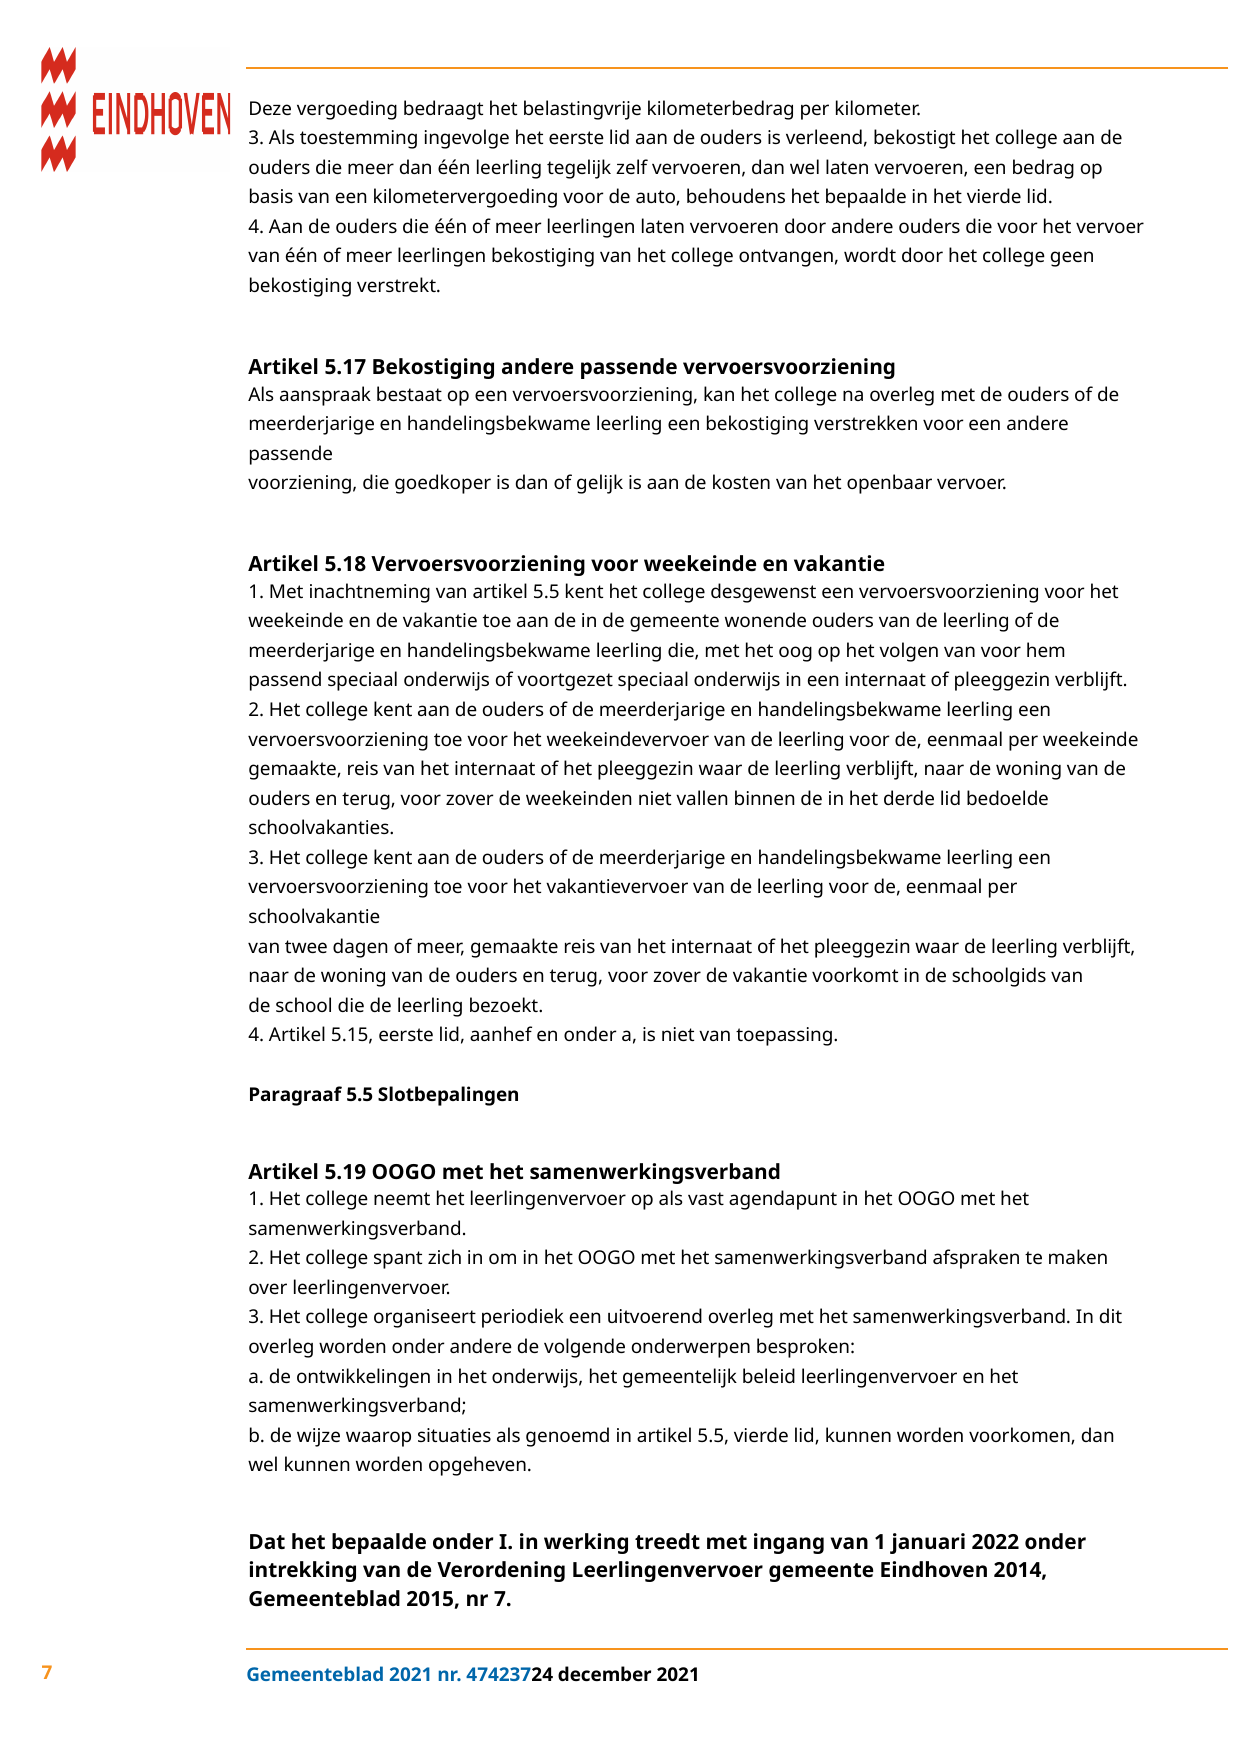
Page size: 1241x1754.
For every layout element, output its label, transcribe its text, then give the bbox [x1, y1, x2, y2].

text wel kunnen worden opgeheven. [248, 1452, 1152, 1477]
text 1. Met inachtneming van artikel 5.5 kent het college desgewenst een vervoersvoorziening voor het [248, 578, 1152, 604]
text 4. Aan de ouders die één of meer leerlingen laten vervoeren door andere ouders die voor het vervoer [248, 213, 1152, 239]
picture [41, 47, 231, 172]
text weekeinde en de vakantie toe aan de in de gemeente wonende ouders van de leerling of de [248, 607, 1152, 633]
text van één of meer leerlingen bekostiging van het college ontvangen, wordt door het college geen [248, 243, 1152, 268]
text de school die de leerling bezoekt. [248, 992, 1152, 1018]
text 3. Het college kent aan de ouders of de meerderjarige en handelingsbekwame leerling een vervoersvoorziening toe voor het vakantievervoer van de leerling voor de, eenmaal per schoolvakantie [248, 844, 1152, 929]
text 2. Het college spant zich in om in het OOGO met het samenwerkingsverband afspraken te maken [248, 1244, 1152, 1270]
text ouders en terug, voor zover de weekeinden niet vallen binnen de in het derde lid bedoelde [248, 785, 1152, 811]
text 2. Het college kent aan de ouders of de meerderjarige en handelingsbekwame leerling een vervoersvoorziening toe voor het weekeindevervoer van de leerling voor de, eenmaal per weekeinde gemaakte, reis van het internaat of het pleeggezin waar de leerling verblijft, naar de woning van de [248, 696, 1152, 781]
text voorziening, die goedkoper is dan of gelijk is aan de kosten van het openbaar vervoer. [248, 469, 1152, 495]
text Artikel 5.18 Vervoersvoorziening voor weekeinde en vakantie [248, 549, 1152, 578]
text 1. Het college neemt het leerlingenvervoer op als vast agendapunt in het OOGO met het samenwerkingsverband. [248, 1185, 1152, 1241]
text ouders die meer dan één leerling tegelijk zelf vervoeren, dan wel laten vervoeren, een bedrag op [248, 154, 1152, 180]
text Artikel 5.17 Bekostiging andere passende vervoersvoorziening [248, 352, 1152, 381]
text 3. Als toestemming ingevolge het eerste lid aan de ouders is verleend, bekostigt het college aan de [248, 124, 1152, 150]
text overleg worden onder andere de volgende onderwerpen besproken: [248, 1333, 1152, 1359]
text van twee dagen of meer, gemaakte reis van het internaat of het pleeggezin waar de leerling verblijft, [248, 933, 1152, 959]
text Dat het bepaalde onder I. in werking treedt met ingang van 1 januari 2022 onder intrekking van de Verordening Leerlingenvervoer gemeente Eindhoven 2014, Gemeenteblad 2015, nr 7. [248, 1527, 1152, 1612]
text 4. Artikel 5.15, eerste lid, aanhef en onder a, is niet van toepassing. [248, 1022, 1152, 1047]
text naar de woning van de ouders en terug, voor zover de vakantie voorkomt in de schoolgids van [248, 962, 1152, 988]
text b. de wijze waarop situaties als genoemd in artikel 5.5, vierde lid, kunnen worden voorkomen, dan [248, 1422, 1152, 1448]
text basis van een kilometervergoeding voor de auto, behoudens het bepaalde in het vierde lid. [248, 183, 1152, 209]
text 3. Het college organiseert periodiek een uitvoerend overleg met het samenwerkingsverband. In dit [248, 1304, 1152, 1329]
text schoolvakanties. [248, 814, 1152, 840]
text Artikel 5.19 OOGO met het samenwerkingsverband [248, 1157, 1152, 1185]
text Deze vergoeding bedraagt het belastingvrije kilometerbedrag per kilometer. [248, 95, 1152, 121]
text bekostiging verstrekt. [248, 272, 1152, 298]
text over leerlingenvervoer. [248, 1274, 1152, 1300]
text meerderjarige en handelingsbekwame leerling die, met het oog op het volgen van voor hem [248, 637, 1152, 663]
text meerderjarige en handelingsbekwame leerling een bekostiging verstrekken voor een andere passende [248, 410, 1152, 466]
text Paragraaf 5.5 Slotbepalingen [248, 1081, 1152, 1107]
text passend speciaal onderwijs of voortgezet speciaal onderwijs in een internaat of pleeggezin verblijft. [248, 667, 1152, 692]
text Als aanspraak bestaat op een vervoersvoorziening, kan het college na overleg met de ouders of de [248, 381, 1152, 406]
text a. de ontwikkelingen in het onderwijs, het gemeentelijk beleid leerlingenvervoer en het samenwerkingsverband; [248, 1363, 1152, 1418]
